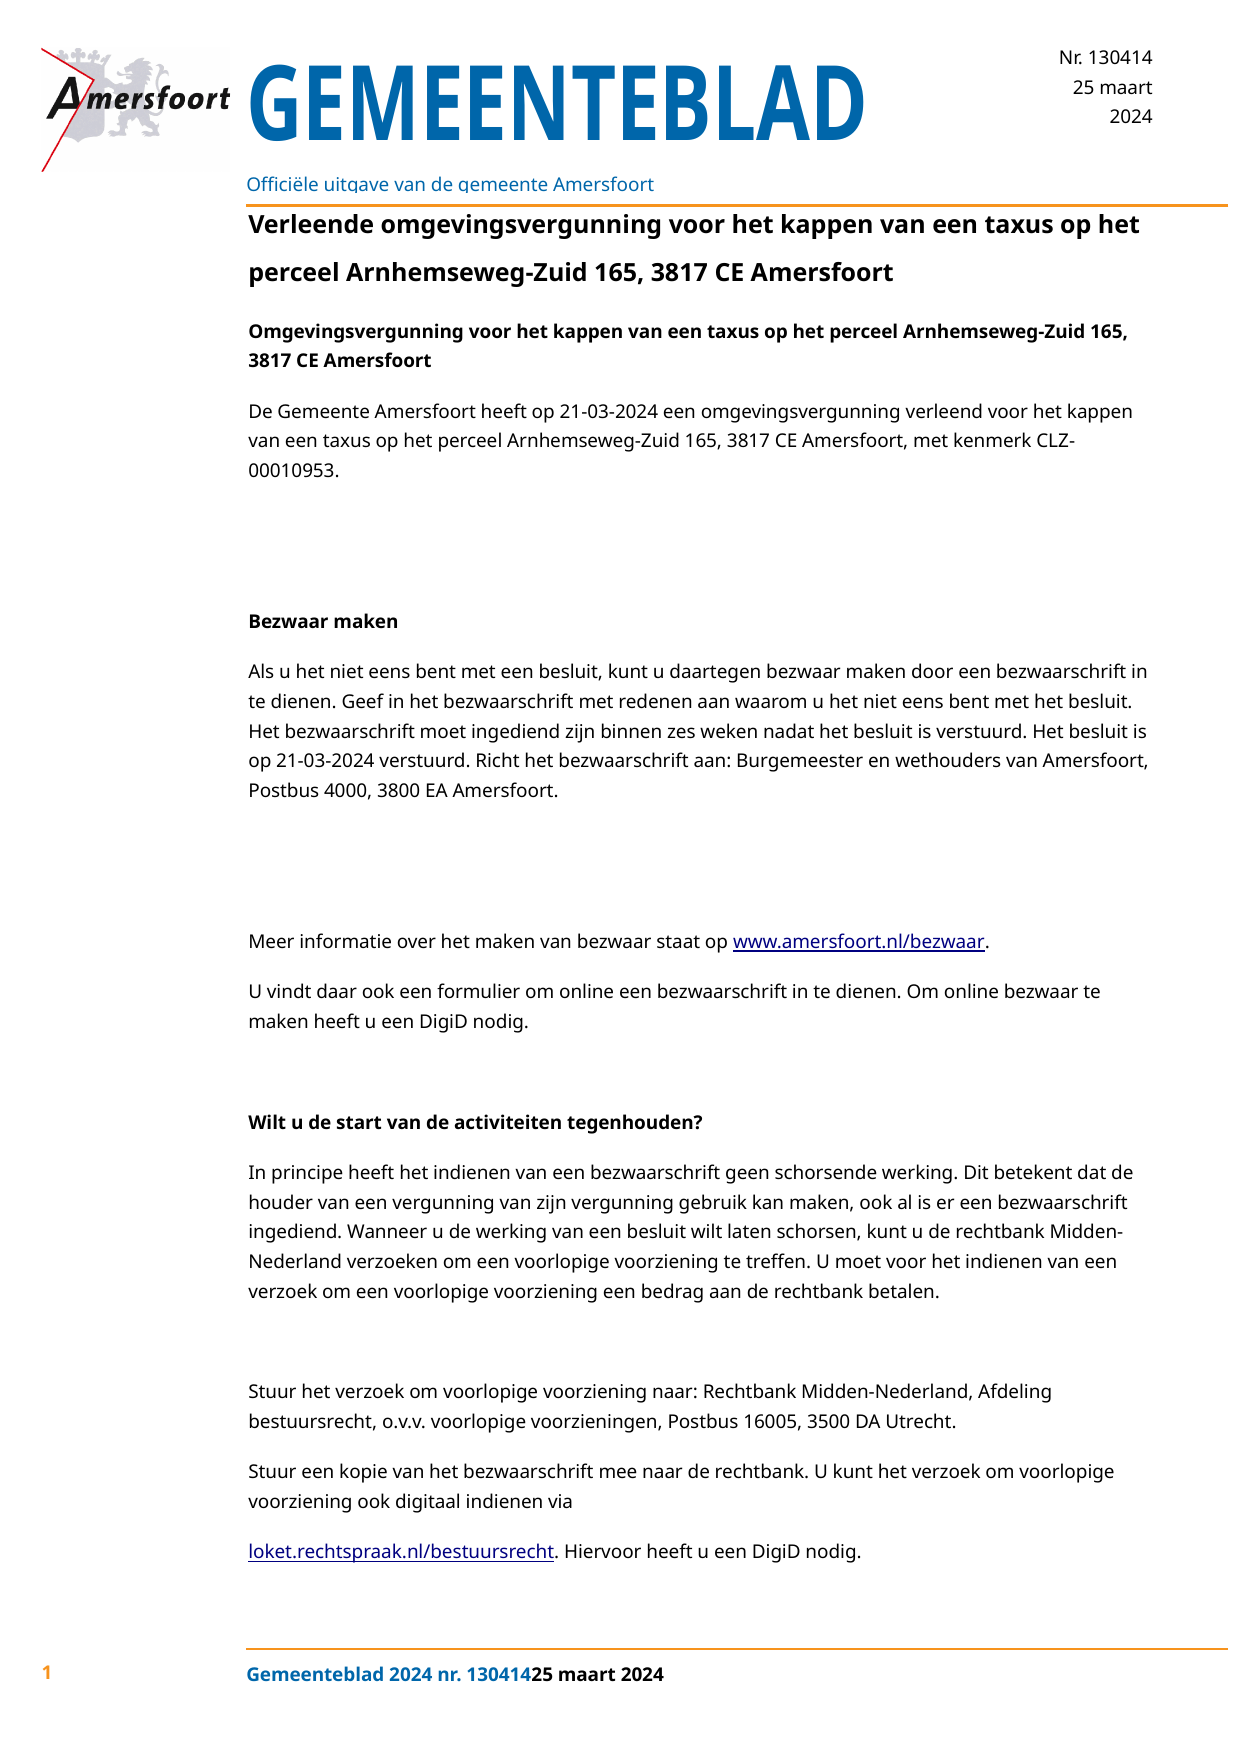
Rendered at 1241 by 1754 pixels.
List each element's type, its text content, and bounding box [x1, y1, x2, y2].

text De Gemeente Amersfoort heeft op 21-03-2024 een omgevingsvergunning verleend voor het kappen van een taxus op het perceel Arnhemseweg-Zuid 165, 3817 CE Amersfoort, met kenmerk CLZ-00010953. [248, 398, 1152, 483]
text Meer informatie over het maken van bezwaar staat op www.amersfoort.nl/bezwaar. [248, 928, 1152, 954]
text Bezwaar maken [248, 608, 1152, 634]
text Wilt u de start van de activiteiten tegenhouden? [248, 1109, 1152, 1135]
picture [41, 47, 231, 172]
text Stuur het verzoek om voorlopige voorziening naar: Rechtbank Midden-Nederland, Afdeling bestuursrecht, o.v.v. voorlopige voorzieningen, Postbus 16005, 3500 DA Utrecht. [248, 1379, 1152, 1434]
text U vindt daar ook een formulier om online een bezwaarschrift in te dienen. Om online bezwaar te maken heeft u een DigiD nodig. [248, 979, 1152, 1034]
text Omgevingsvergunning voor het kappen van een taxus op het perceel Arnhemseweg-Zuid 165, 3817 CE Amersfoort [248, 318, 1152, 373]
text Als u het niet eens bent met een besluit, kunt u daartegen bezwaar maken door een bezwaarschrift in te dienen. Geef in het bezwaarschrift met redenen aan waarom u het niet eens bent met het besluit. Het bezwaarschrift moet ingediend zijn binnen zes weken nadat het besluit is verstuurd. Het besluit is op 21-03-2024 verstuurd. Richt het bezwaarschrift aan: Burgemeester en wethouders van Amersfoort, Postbus 4000, 3800 EA Amersfoort. [248, 659, 1152, 803]
text loket.rechtspraak.nl/bestuursrecht. Hiervoor heeft u een DigiD nodig. [248, 1539, 1152, 1564]
text Verleende omgevingsvergunning voor het kappen van een taxus op het perceel Arnhemseweg-Zuid 165, 3817 CE Amersfoort [248, 207, 1152, 288]
text In principe heeft het indienen van een bezwaarschrift geen schorsende werking. Dit betekent dat de houder van een vergunning van zijn vergunning gebruik kan maken, ook al is er een bezwaarschrift ingediend. Wanneer u de werking van een besluit wilt laten schorsen, kunt u de rechtbank Midden-Nederland verzoeken om een voorlopige voorziening te treffen. U moet voor het indienen van een verzoek om een voorlopige voorziening een bedrag aan de rechtbank betalen. [248, 1159, 1152, 1304]
text Stuur een kopie van het bezwaarschrift mee naar de rechtbank. U kunt het verzoek om voorlopige voorziening ook digitaal indienen via [248, 1459, 1152, 1514]
